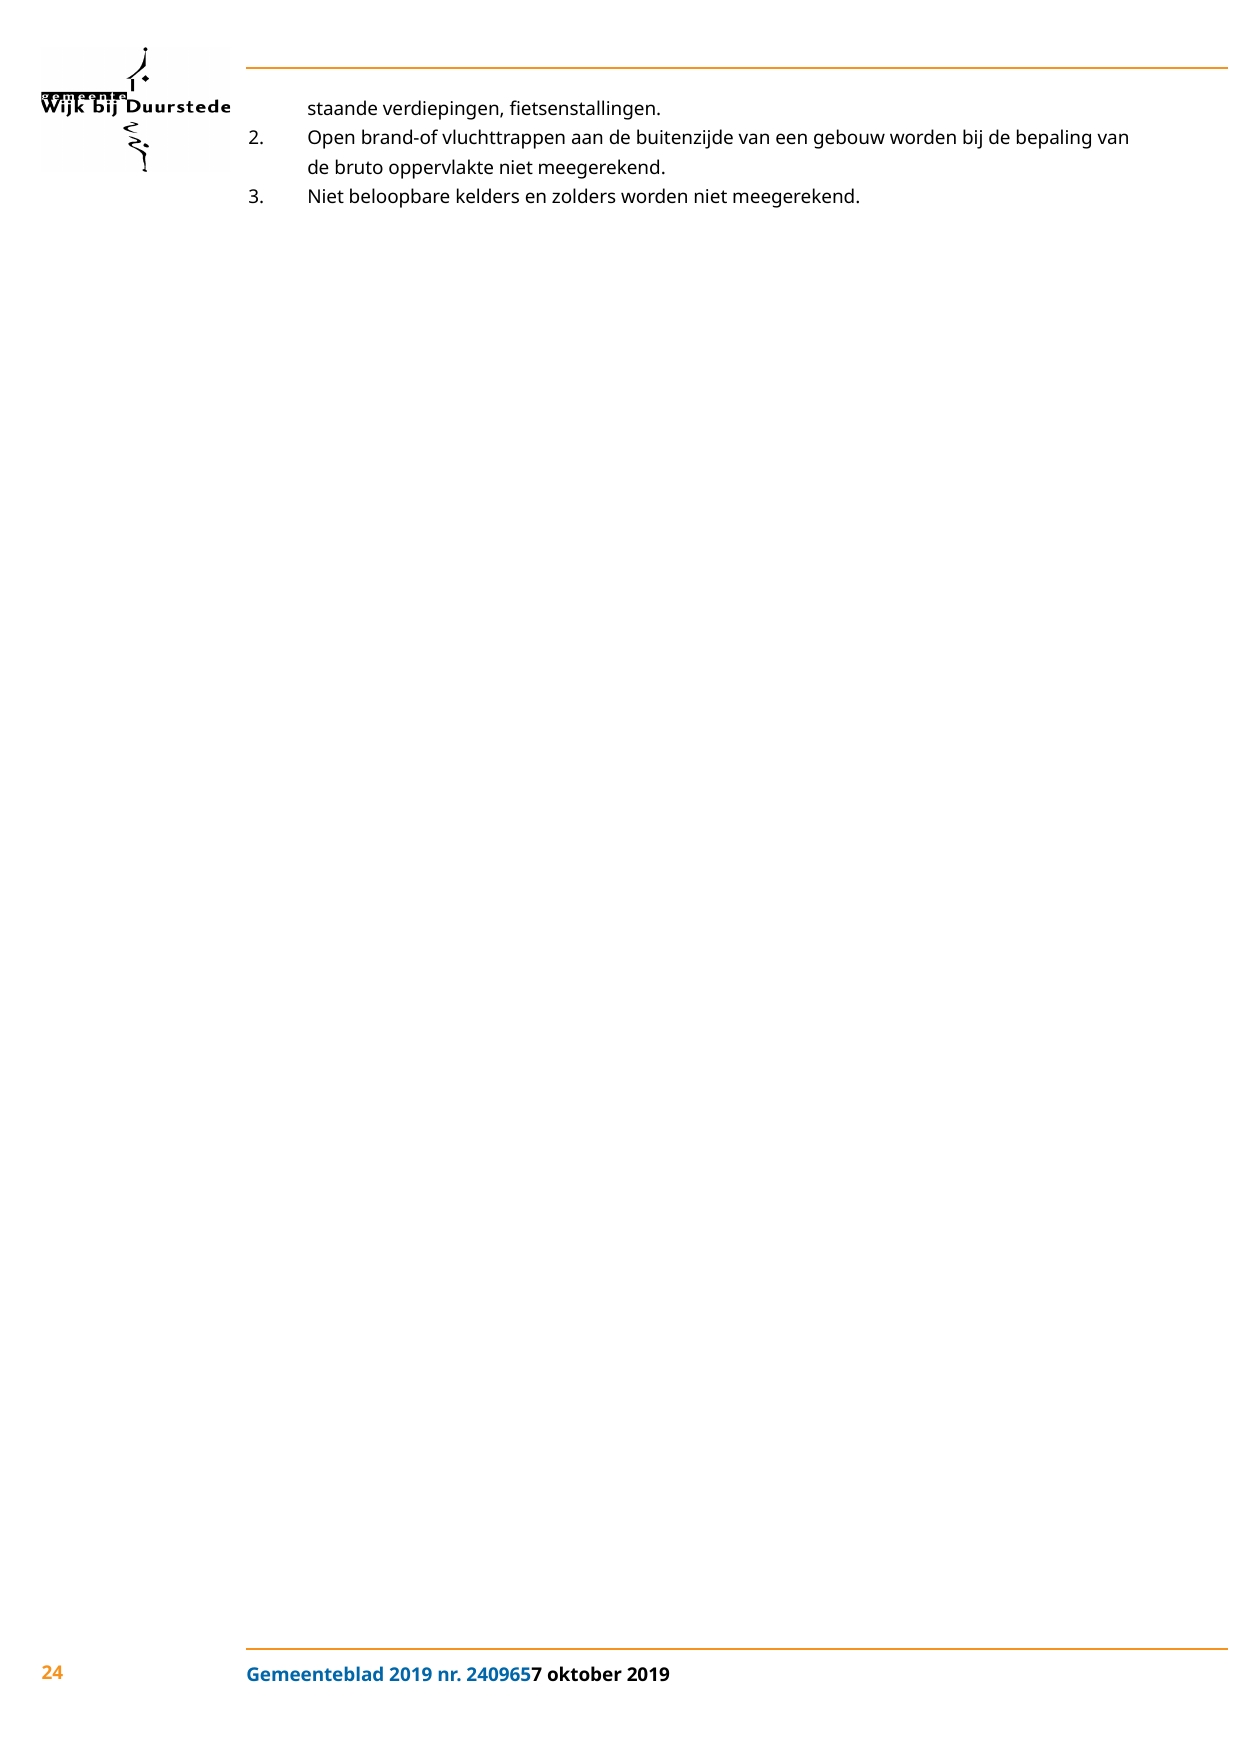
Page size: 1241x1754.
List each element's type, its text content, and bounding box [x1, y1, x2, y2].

list staande verdiepingen, fietsenstallingen. [248, 95, 1152, 121]
picture [41, 47, 231, 172]
list Open brand-of vluchttrappen aan de buitenzijde van een gebouw worden bij de bepaling van de bruto oppervlakte niet meegerekend. [248, 124, 1152, 180]
list Niet beloopbare kelders en zolders worden niet meegerekend. [248, 183, 1152, 209]
